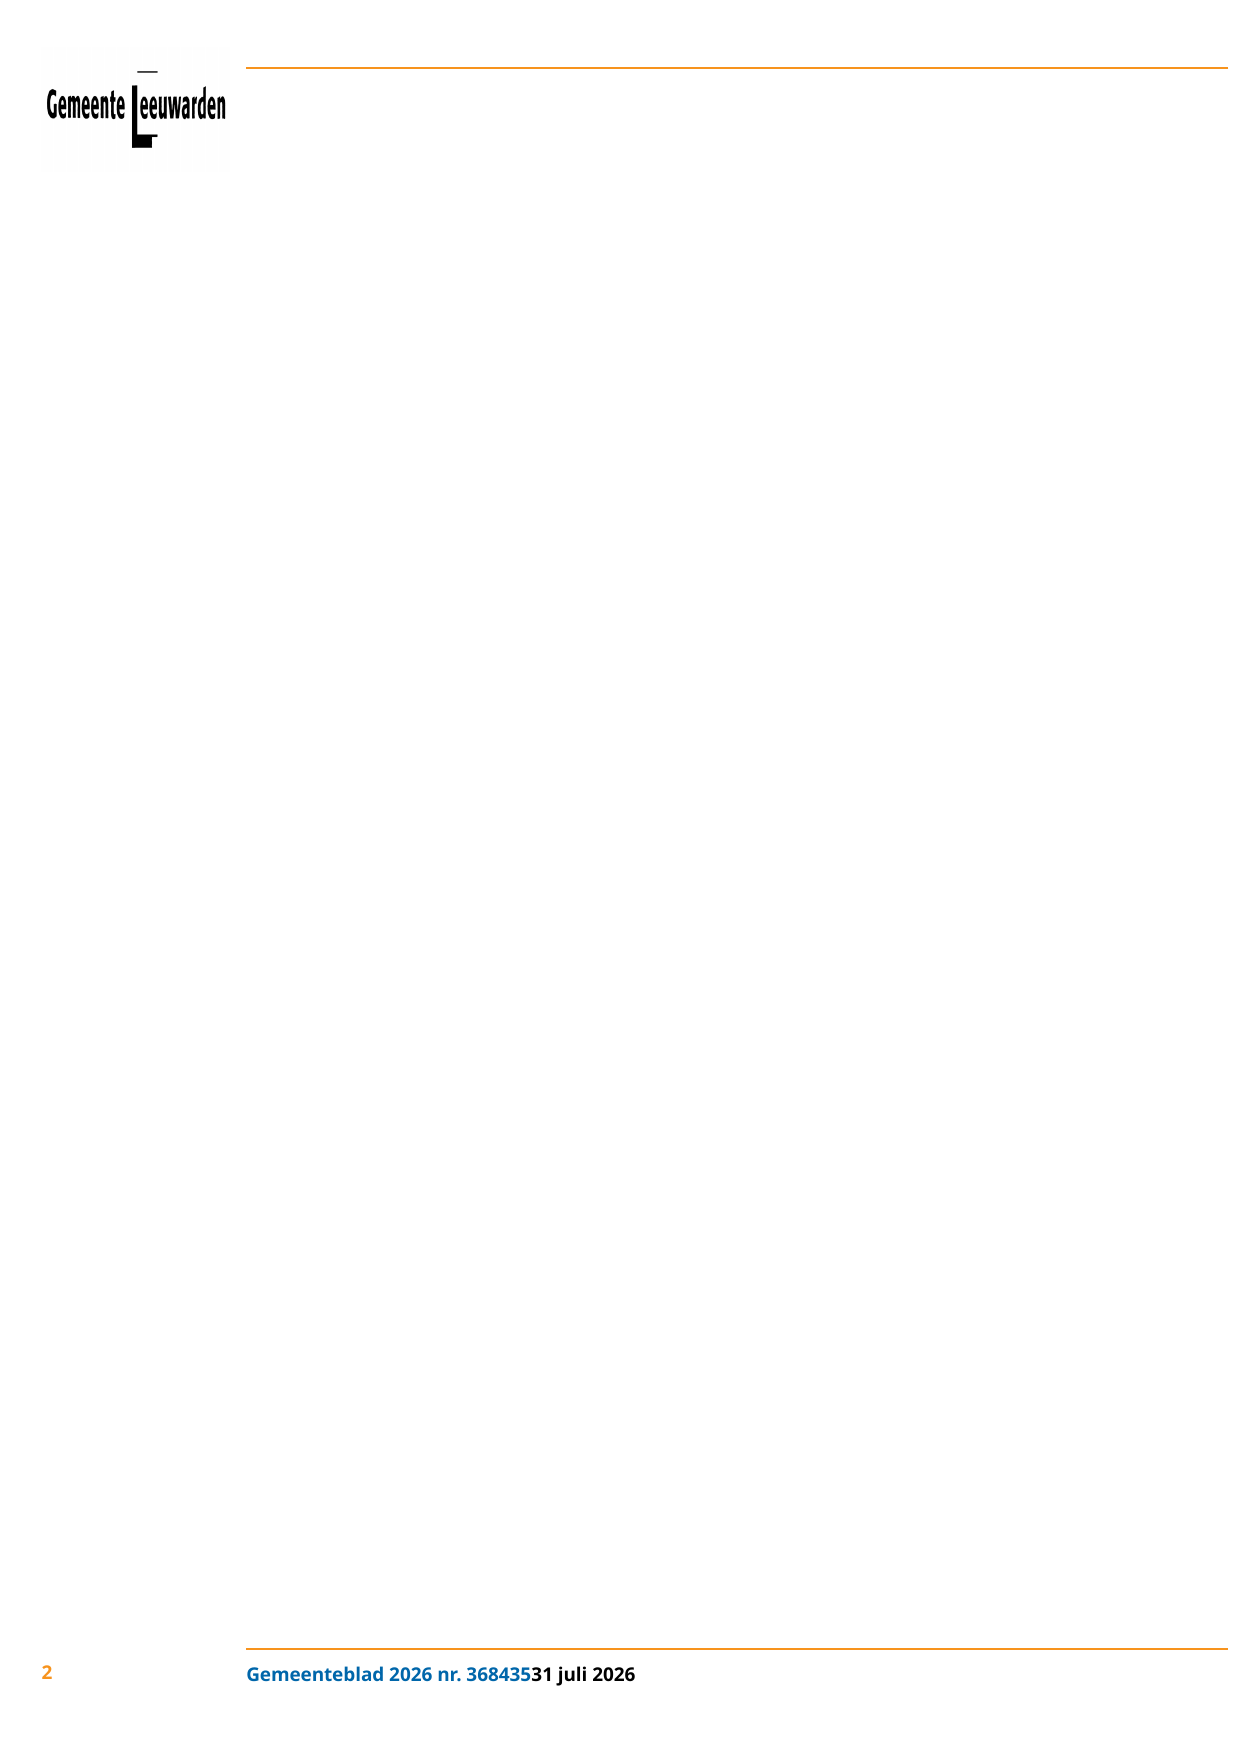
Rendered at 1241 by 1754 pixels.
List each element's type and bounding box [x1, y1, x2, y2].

picture [41, 47, 231, 172]
